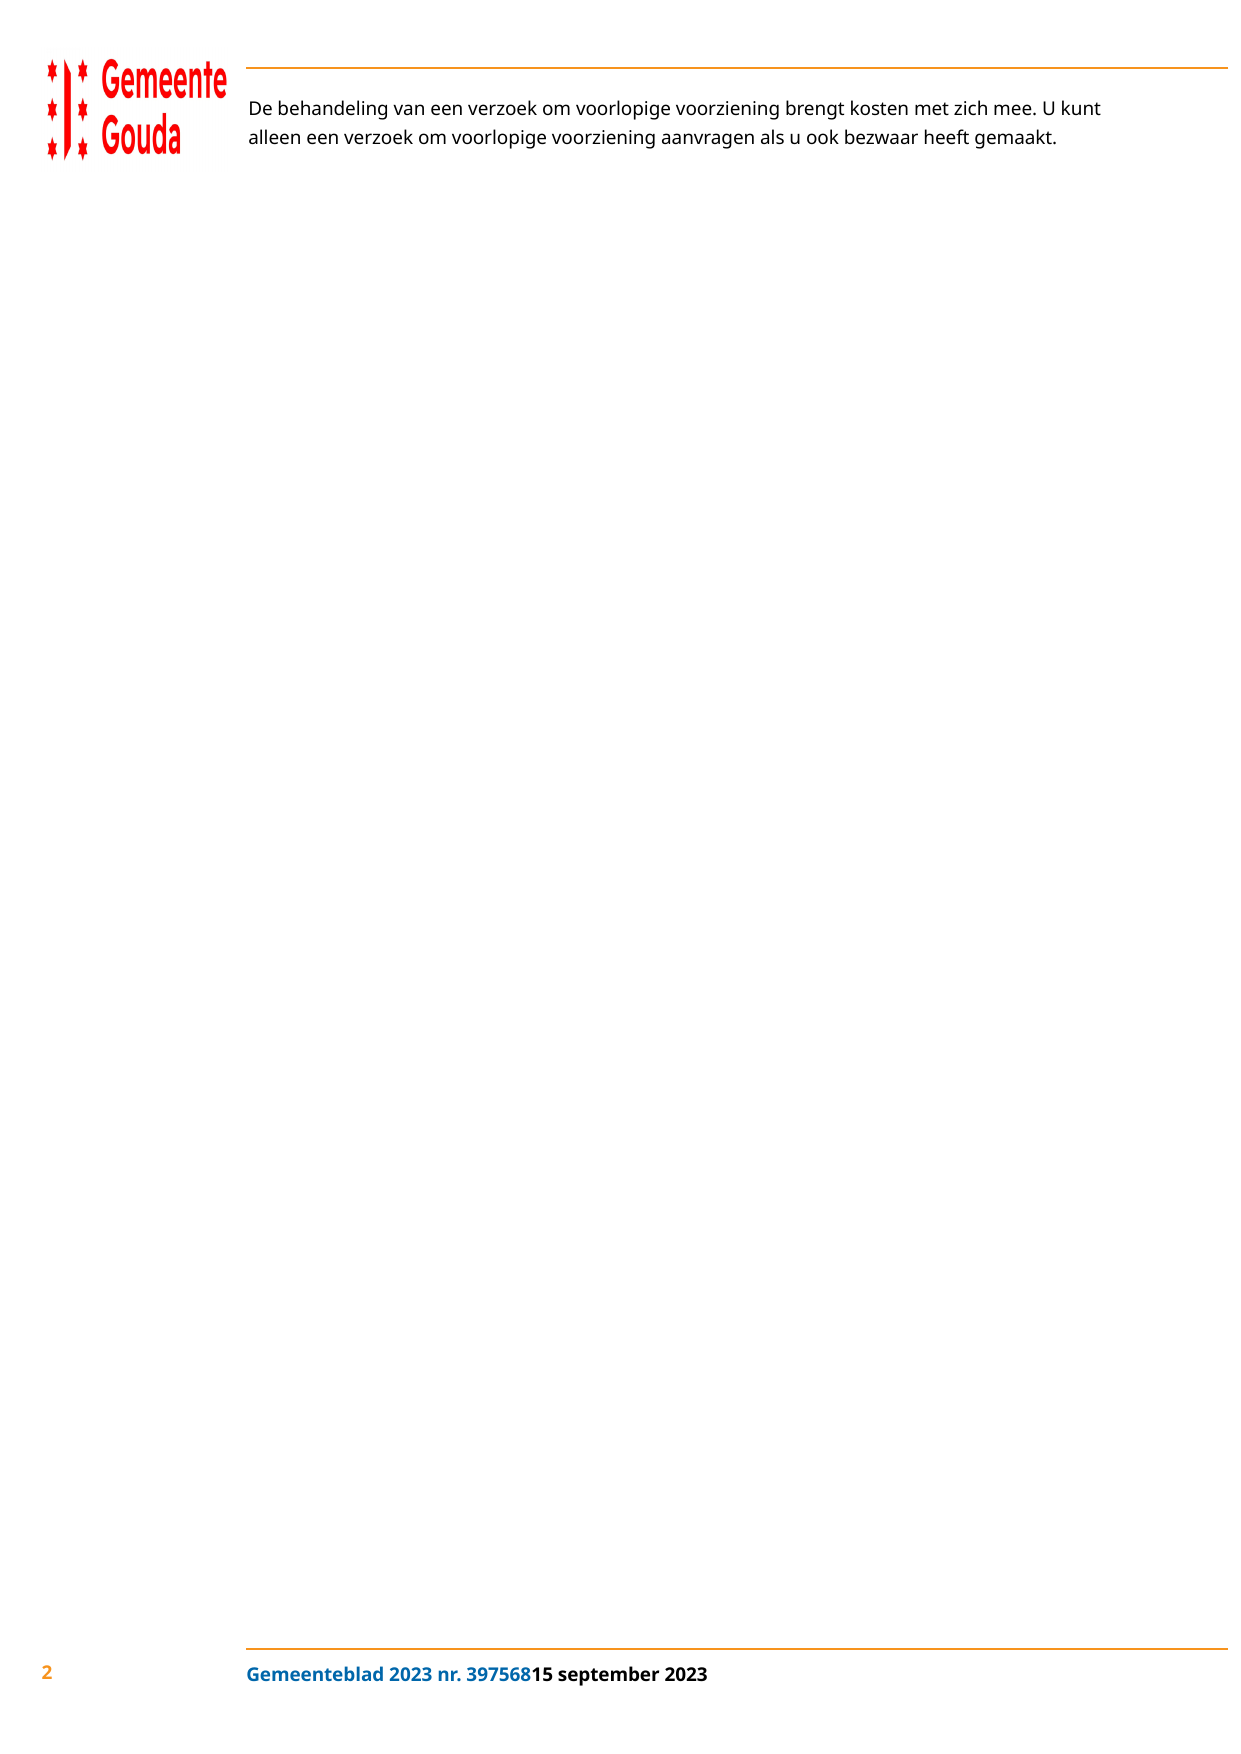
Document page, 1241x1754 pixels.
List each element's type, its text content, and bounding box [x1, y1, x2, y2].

text De behandeling van een verzoek om voorlopige voorziening brengt kosten met zich mee. U kunt alleen een verzoek om voorlopige voorziening aanvragen als u ook bezwaar heeft gemaakt. [248, 95, 1152, 150]
picture [41, 47, 231, 172]
